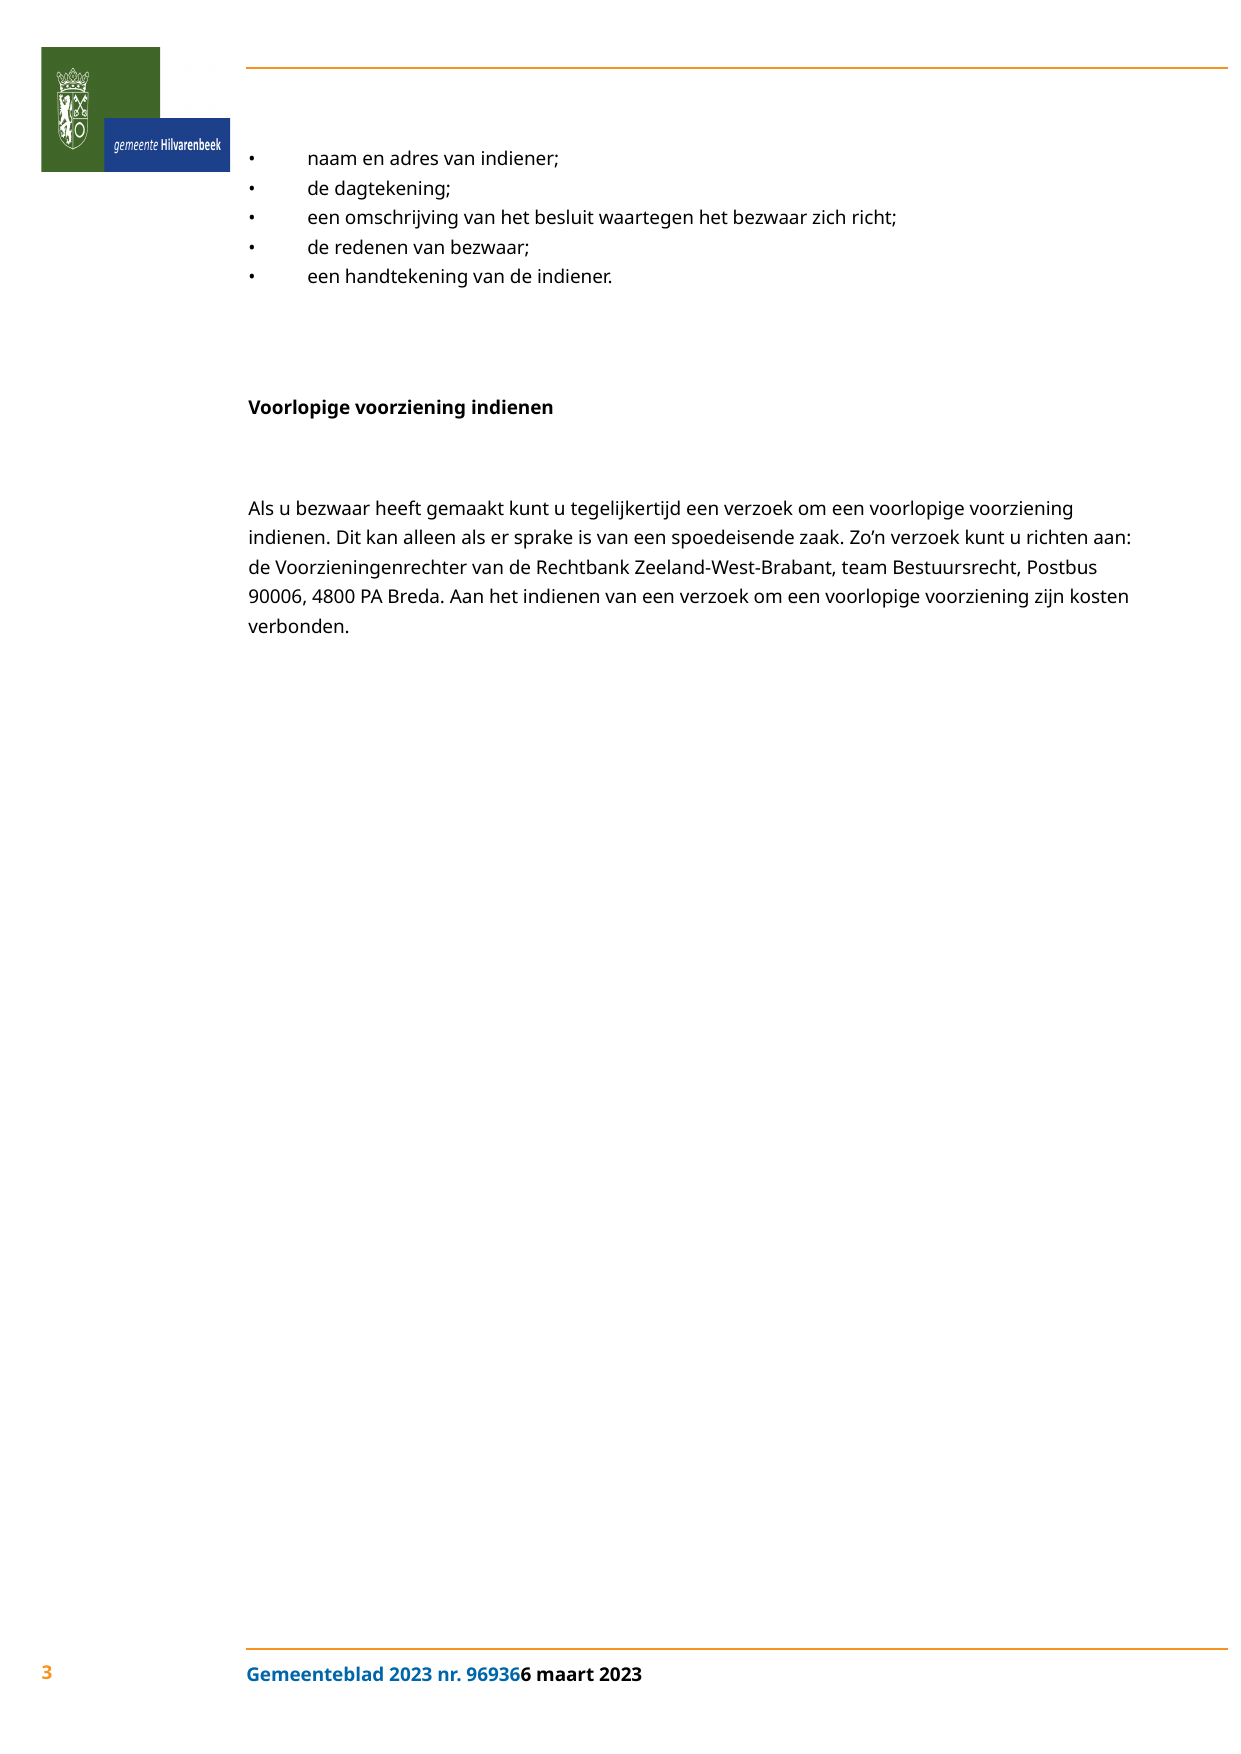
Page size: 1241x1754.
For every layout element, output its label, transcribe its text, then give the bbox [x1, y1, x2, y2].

list de dagtekening; [248, 175, 1152, 201]
text Voorlopige voorziening indienen [248, 394, 1152, 420]
list een omschrijving van het besluit waartegen het bezwaar zich richt; [248, 204, 1152, 230]
list een handtekening van de indiener. [248, 263, 1152, 289]
list naam en adres van indiener; [248, 145, 1152, 171]
text Als u bezwaar heeft gemaakt kunt u tegelijkertijd een verzoek om een voorlopige voorziening indienen. Dit kan alleen als er sprake is van een spoedeisende zaak. Zo’n verzoek kunt u richten aan: de Voorzieningenrechter van de Rechtbank Zeeland-West-Brabant, team Bestuursrecht, Postbus 90006, 4800 PA Breda. Aan het indienen van een verzoek om een voorlopige voorziening zijn kosten verbonden. [248, 495, 1152, 639]
list de redenen van bezwaar; [248, 234, 1152, 260]
picture [41, 47, 231, 172]
